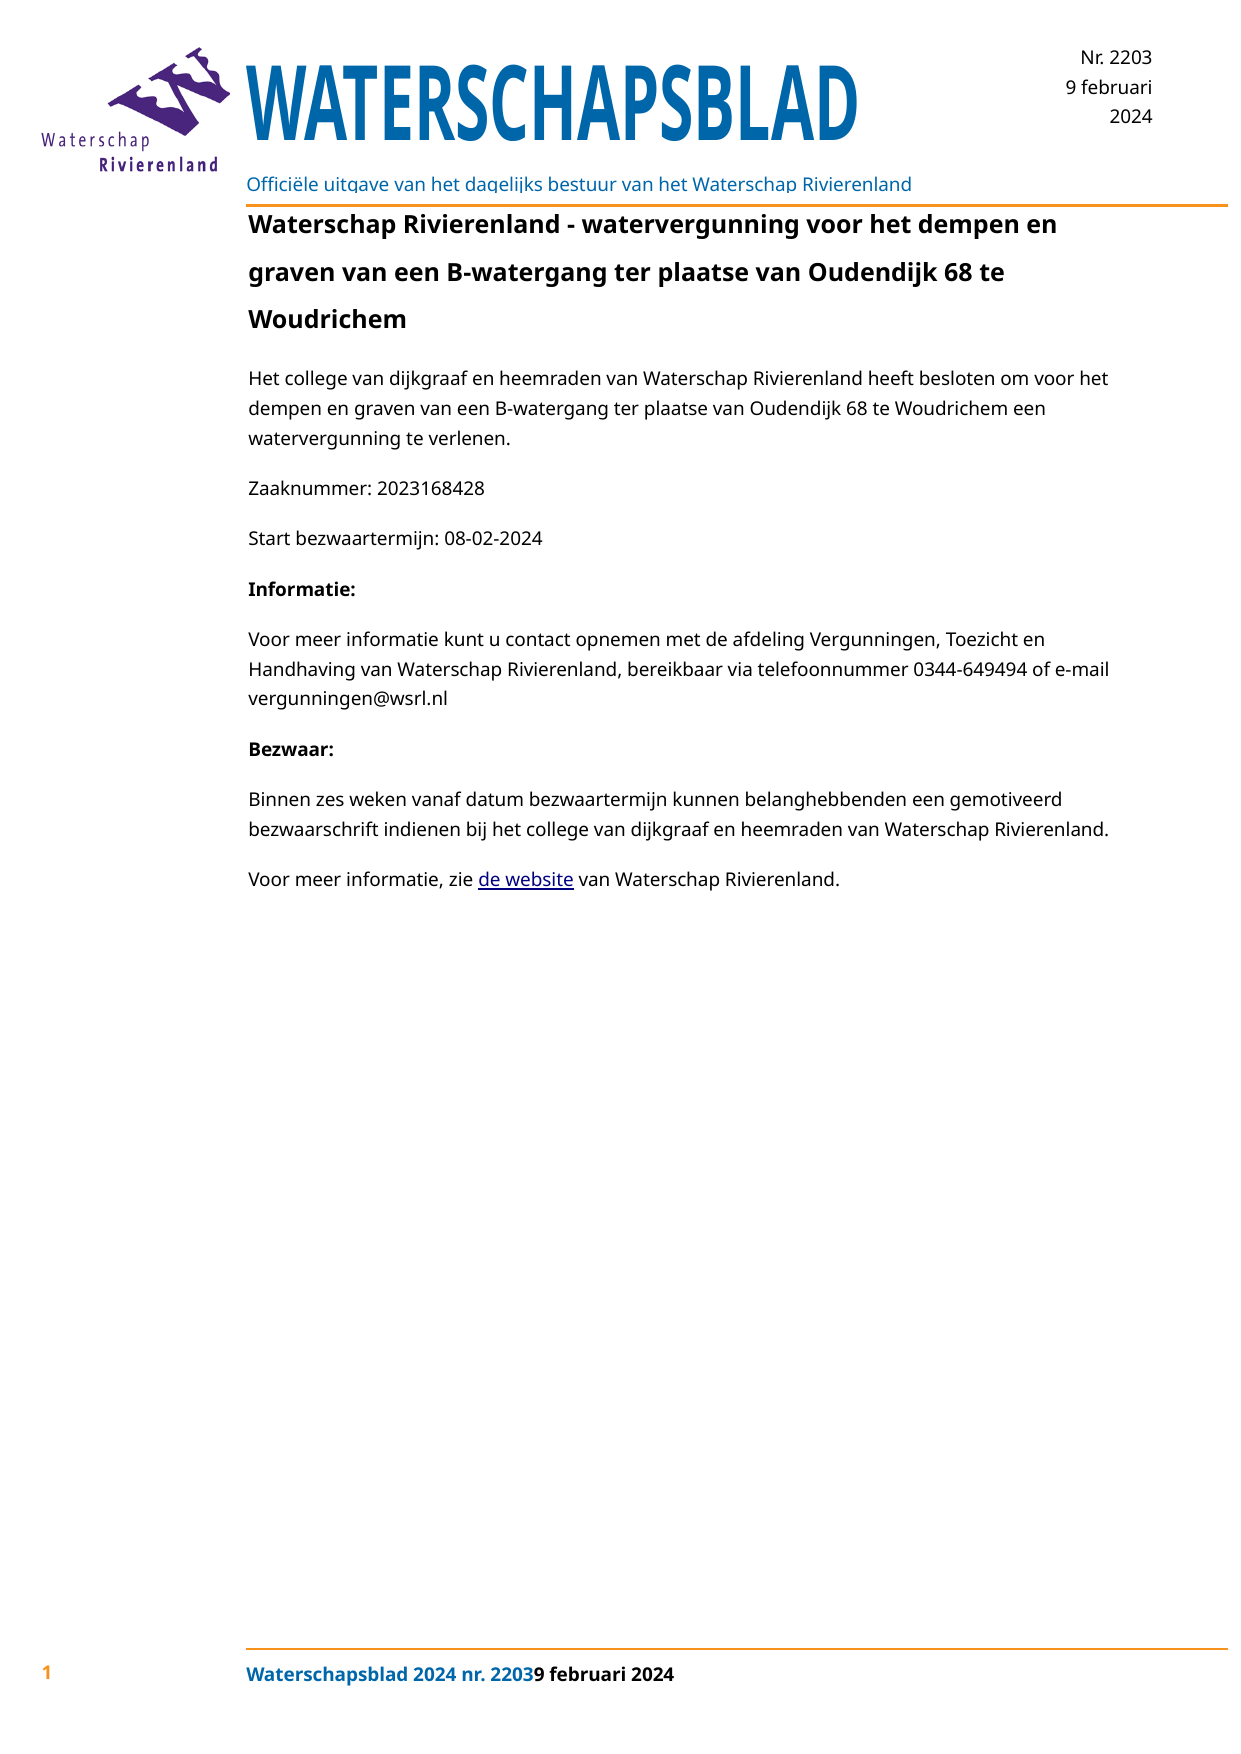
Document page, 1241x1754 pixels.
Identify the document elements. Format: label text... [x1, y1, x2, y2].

text Het college van dijkgraaf en heemraden van Waterschap Rivierenland heeft besloten om voor het dempen en graven van een B-watergang ter plaatse van Oudendijk 68 te Woudrichem een watervergunning te verlenen. [248, 366, 1152, 450]
text Voor meer informatie kunt u contact opnemen met de afdeling Vergunningen, Toezicht en Handhaving van Waterschap Rivierenland, bereikbaar via telefoonnummer 0344-649494 of e-mail vergunningen@wsrl.nl [248, 626, 1152, 711]
text Waterschap Rivierenland - watervergunning voor het dempen en graven van een B-watergang ter plaatse van Oudendijk 68 te Woudrichem [248, 207, 1152, 336]
picture [41, 47, 231, 172]
text Bezwaar: [248, 736, 1152, 762]
text Start bezwaartermijn: 08-02-2024 [248, 526, 1152, 551]
text Informatie: [248, 576, 1152, 602]
text Voor meer informatie, zie de website van Waterschap Rivierenland. [248, 866, 1152, 892]
text Binnen zes weken vanaf datum bezwaartermijn kunnen belanghebbenden een gemotiveerd bezwaarschrift indienen bij het college van dijkgraaf en heemraden van Waterschap Rivierenland. [248, 786, 1152, 842]
text Zaaknummer: 2023168428 [248, 475, 1152, 501]
